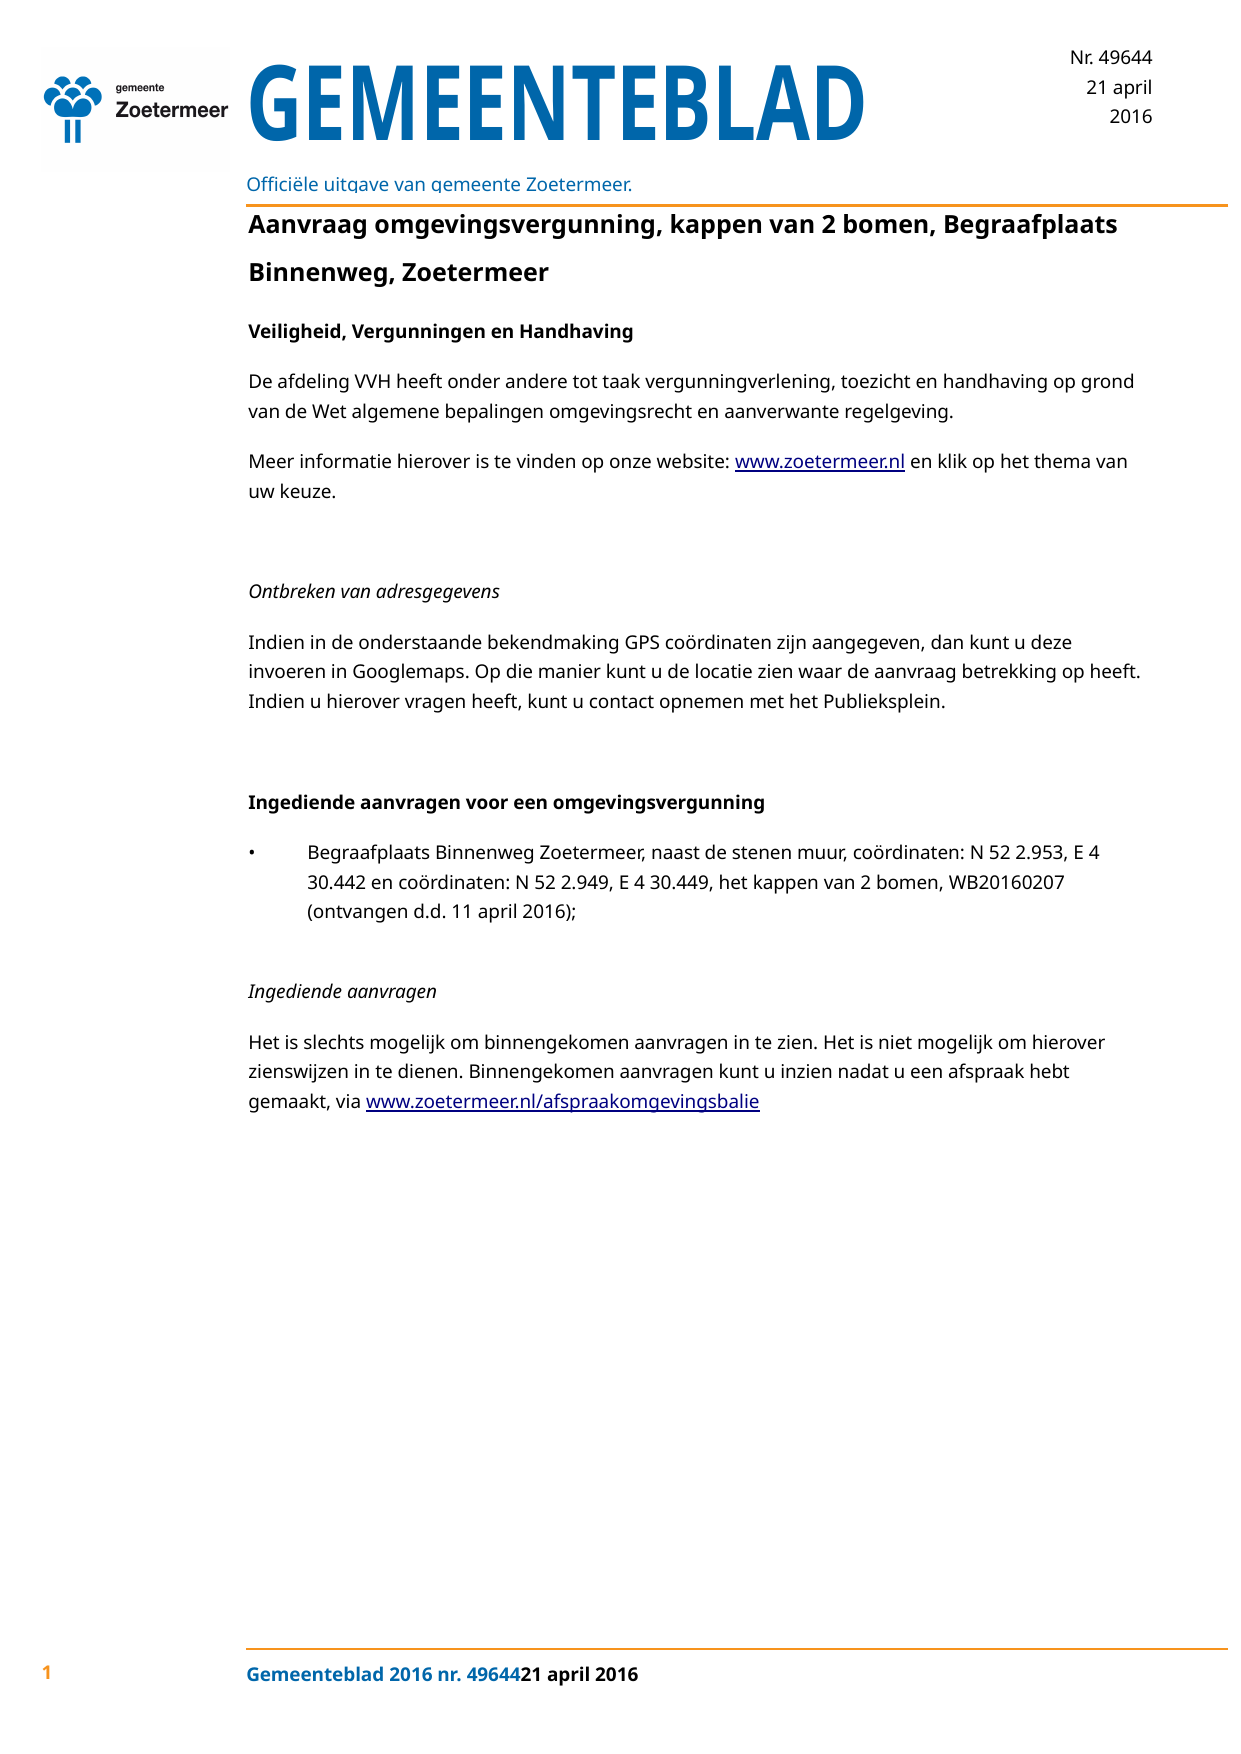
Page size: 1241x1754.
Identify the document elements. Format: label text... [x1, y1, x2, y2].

picture [41, 47, 231, 172]
text Ingediende aanvragen [248, 979, 1152, 1004]
text Veiligheid, Vergunningen en Handhaving [248, 318, 1152, 344]
text Indien in de onderstaande bekendmaking GPS coördinaten zijn aangegeven, dan kunt u deze invoeren in Googlemaps. Op die manier kunt u de locatie zien waar de aanvraag betrekking op heeft. Indien u hierover vragen heeft, kunt u contact opnemen met het Publieksplein. [248, 629, 1152, 714]
text Ontbreken van adresgegevens [248, 579, 1152, 604]
text De afdeling VVH heeft onder andere tot taak vergunningverlening, toezicht en handhaving op grond van de Wet algemene bepalingen omgevingsrecht en aanverwante regelgeving. [248, 368, 1152, 424]
text Meer informatie hierover is te vinden op onze website: www.zoetermeer.nl en klik op het thema van uw keuze. [248, 448, 1152, 504]
text Ingediende aanvragen voor een omgevingsvergunning [248, 789, 1152, 815]
text Het is slechts mogelijk om binnengekomen aanvragen in te zien. Het is niet mogelijk om hierover zienswijzen in te dienen. Binnengekomen aanvragen kunt u inzien nadat u een afspraak hebt gemaakt, via www.zoetermeer.nl/afspraakomgevingsbalie [248, 1029, 1152, 1114]
list Begraafplaats Binnenweg Zoetermeer, naast de stenen muur, coördinaten: N 52 2.953, E 4 30.442 en coördinaten: N 52 2.949, E 4 30.449, het kappen van 2 bomen, WB20160207 (ontvangen d.d. 11 april 2016); [248, 839, 1152, 924]
text Aanvraag omgevingsvergunning, kappen van 2 bomen, Begraafplaats Binnenweg, Zoetermeer [248, 207, 1152, 288]
